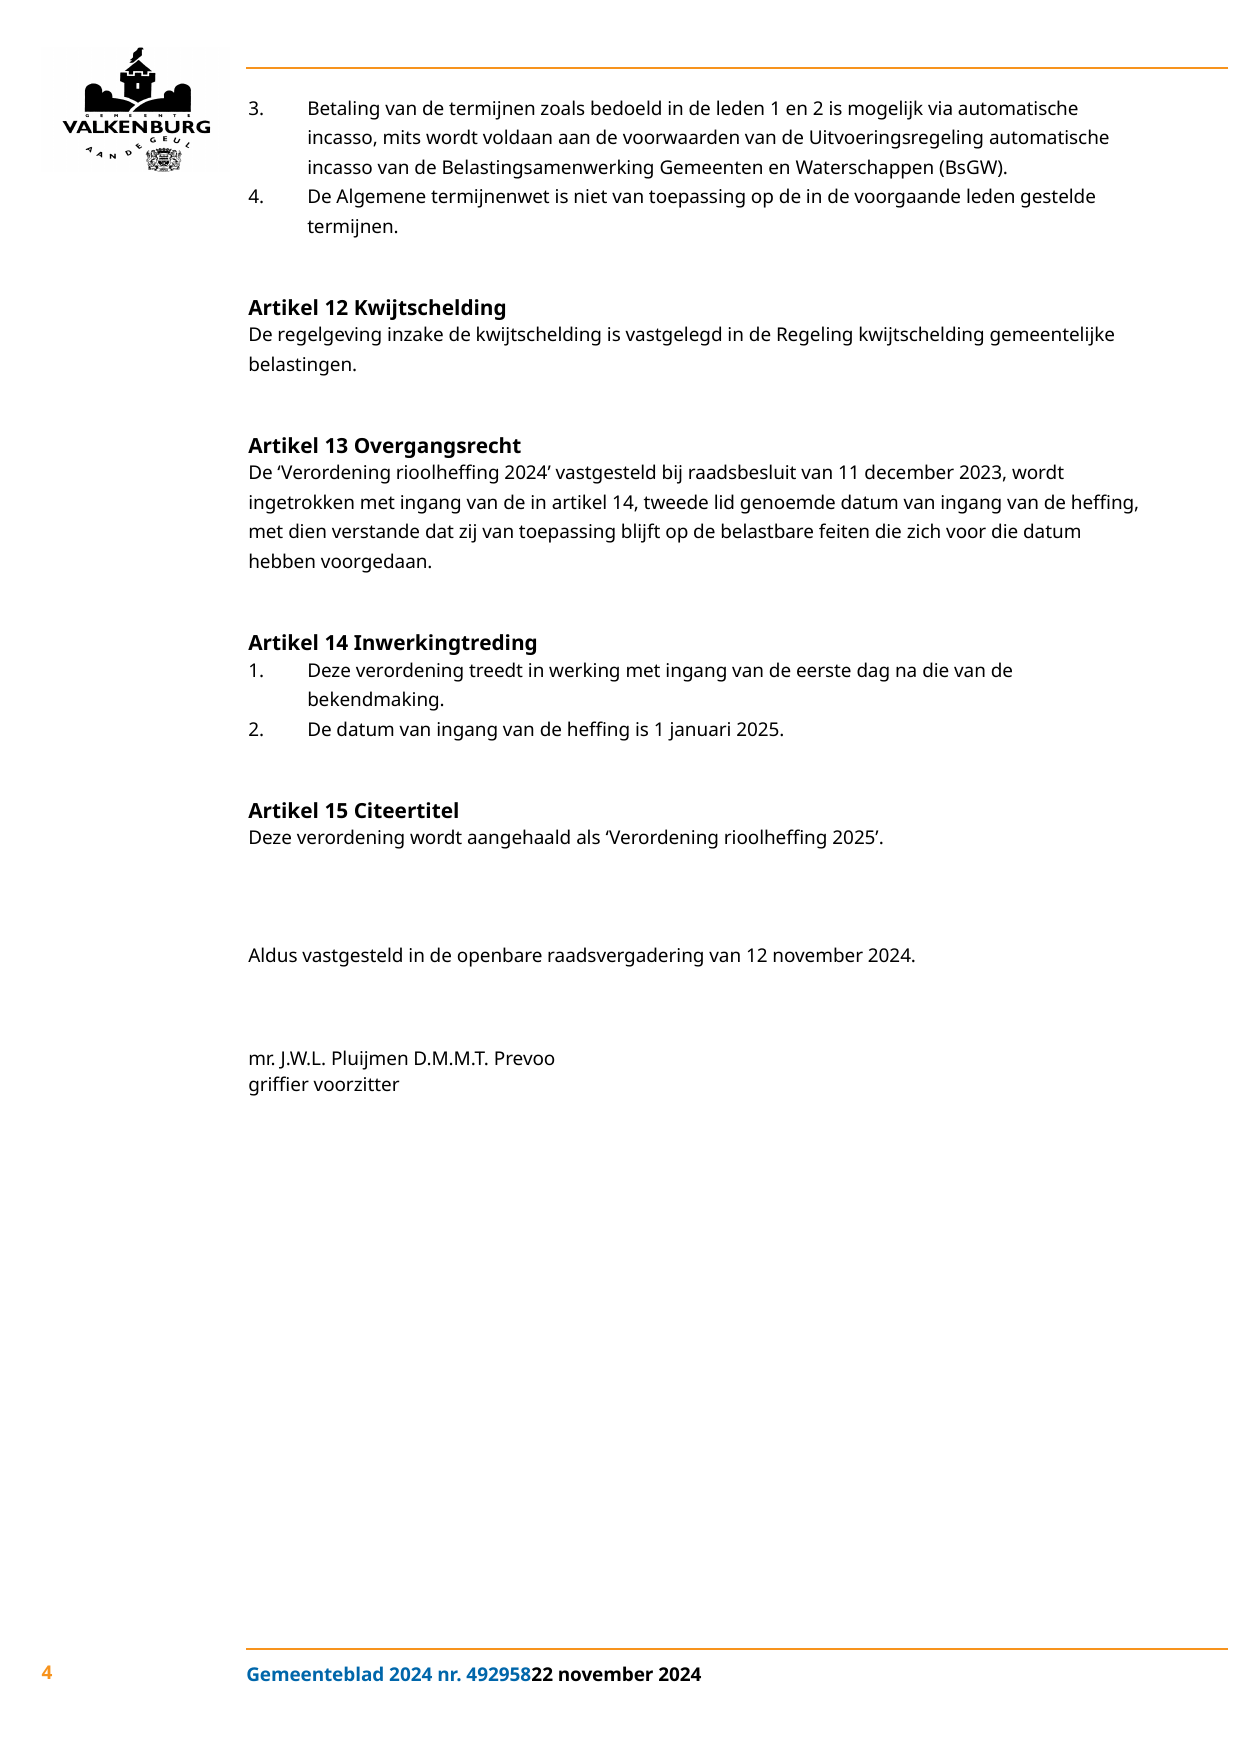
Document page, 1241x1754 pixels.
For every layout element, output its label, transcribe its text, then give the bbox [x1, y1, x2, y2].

text Deze verordening wordt aangehaald als ‘Verordening rioolheffing 2025’. [248, 824, 1152, 850]
list Betaling van de termijnen zoals bedoeld in de leden 1 en 2 is mogelijk via automatische incasso, mits wordt voldaan aan de voorwaarden van de Uitvoeringsregeling automatische incasso van de Belastingsamenwerking Gemeenten en Waterschappen (BsGW). [248, 95, 1152, 180]
text Artikel 14 Inwerkingtreding [248, 628, 1152, 657]
text Artikel 12 Kwijtschelding [248, 293, 1152, 322]
picture [41, 47, 231, 172]
text De regelgeving inzake de kwijtschelding is vastgelegd in de Regeling kwijtschelding gemeentelijke belastingen. [248, 322, 1152, 377]
text mr. J.W.L. Pluijmen D.M.M.T. Prevoo [248, 1046, 1152, 1071]
text griffier voorzitter [248, 1071, 1152, 1097]
text De ‘Verordening rioolheffing 2024’ vastgesteld bij raadsbesluit van 11 december 2023, wordt ingetrokken met ingang van de in artikel 14, tweede lid genoemde datum van ingang van de heffing, met dien verstande dat zij van toepassing blijft op de belastbare feiten die zich voor die datum hebben voorgedaan. [248, 459, 1152, 574]
text Artikel 15 Citeertitel [248, 796, 1152, 824]
list De Algemene termijnenwet is niet van toepassing op de in de voorgaande leden gestelde termijnen. [248, 183, 1152, 239]
text Aldus vastgesteld in de openbare raadsvergadering van 12 november 2024. [248, 943, 1152, 968]
list De datum van ingang van de heffing is 1 januari 2025. [248, 716, 1152, 742]
list Deze verordening treedt in werking met ingang van de eerste dag na die van de bekendmaking. [248, 657, 1152, 712]
text Artikel 13 Overgangsrecht [248, 431, 1152, 459]
